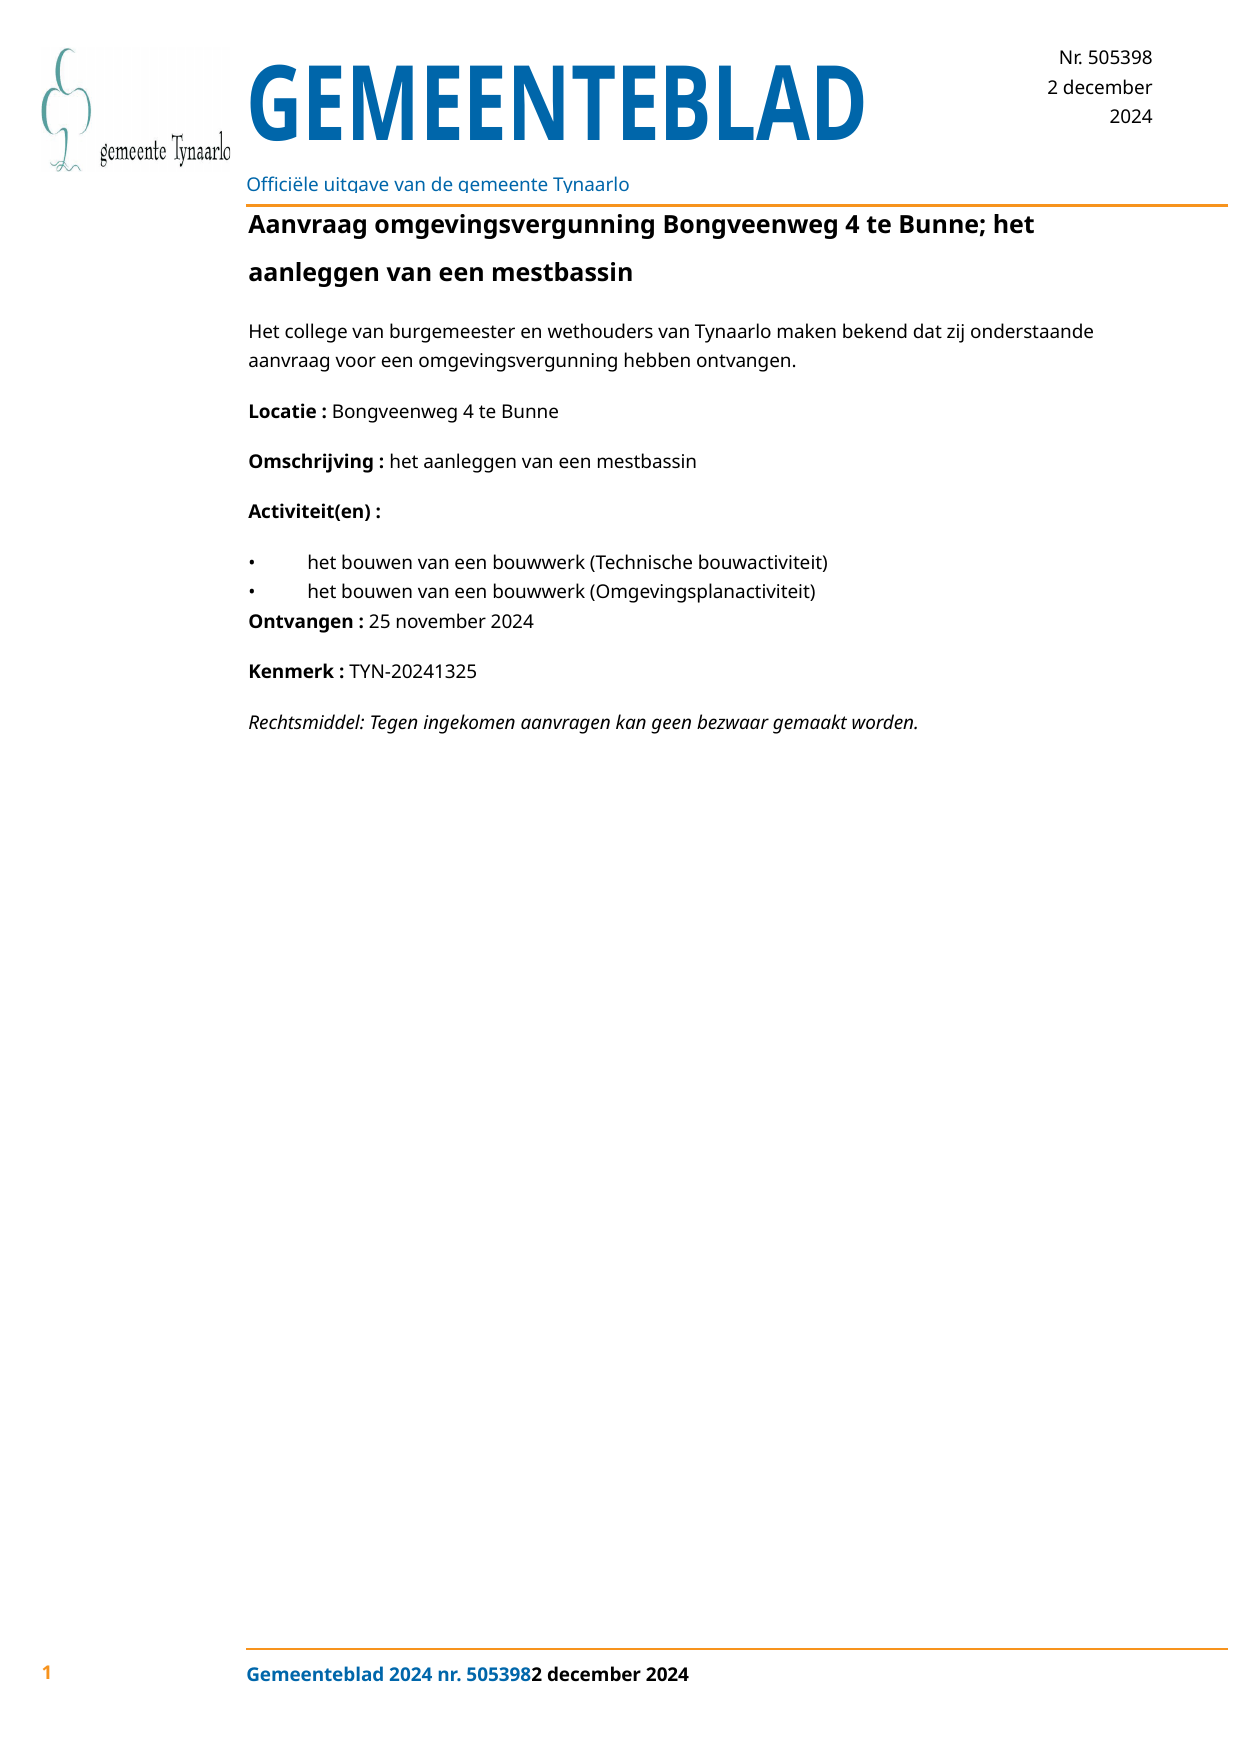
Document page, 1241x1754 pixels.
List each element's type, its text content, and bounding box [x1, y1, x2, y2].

text Het college van burgemeester en wethouders van Tynaarlo maken bekend dat zij onderstaande aanvraag voor een omgevingsvergunning hebben ontvangen. [248, 318, 1152, 373]
text Aanvraag omgevingsvergunning Bongveenweg 4 te Bunne; het aanleggen van een mestbassin [248, 207, 1152, 288]
text Activiteit(en) : [248, 499, 1152, 524]
picture [41, 47, 231, 172]
text Omschrijving : het aanleggen van een mestbassin [248, 448, 1152, 474]
list het bouwen van een bouwwerk (Technische bouwactiviteit) [248, 549, 1152, 575]
text Locatie : Bongveenweg 4 te Bunne [248, 398, 1152, 424]
list het bouwen van een bouwwerk (Omgevingsplanactiviteit) [248, 579, 1152, 604]
text Kenmerk : TYN-20241325 [248, 659, 1152, 684]
text Rechtsmiddel: Tegen ingekomen aanvragen kan geen bezwaar gemaakt worden. [248, 709, 1152, 735]
text Ontvangen : 25 november 2024 [248, 608, 1152, 634]
